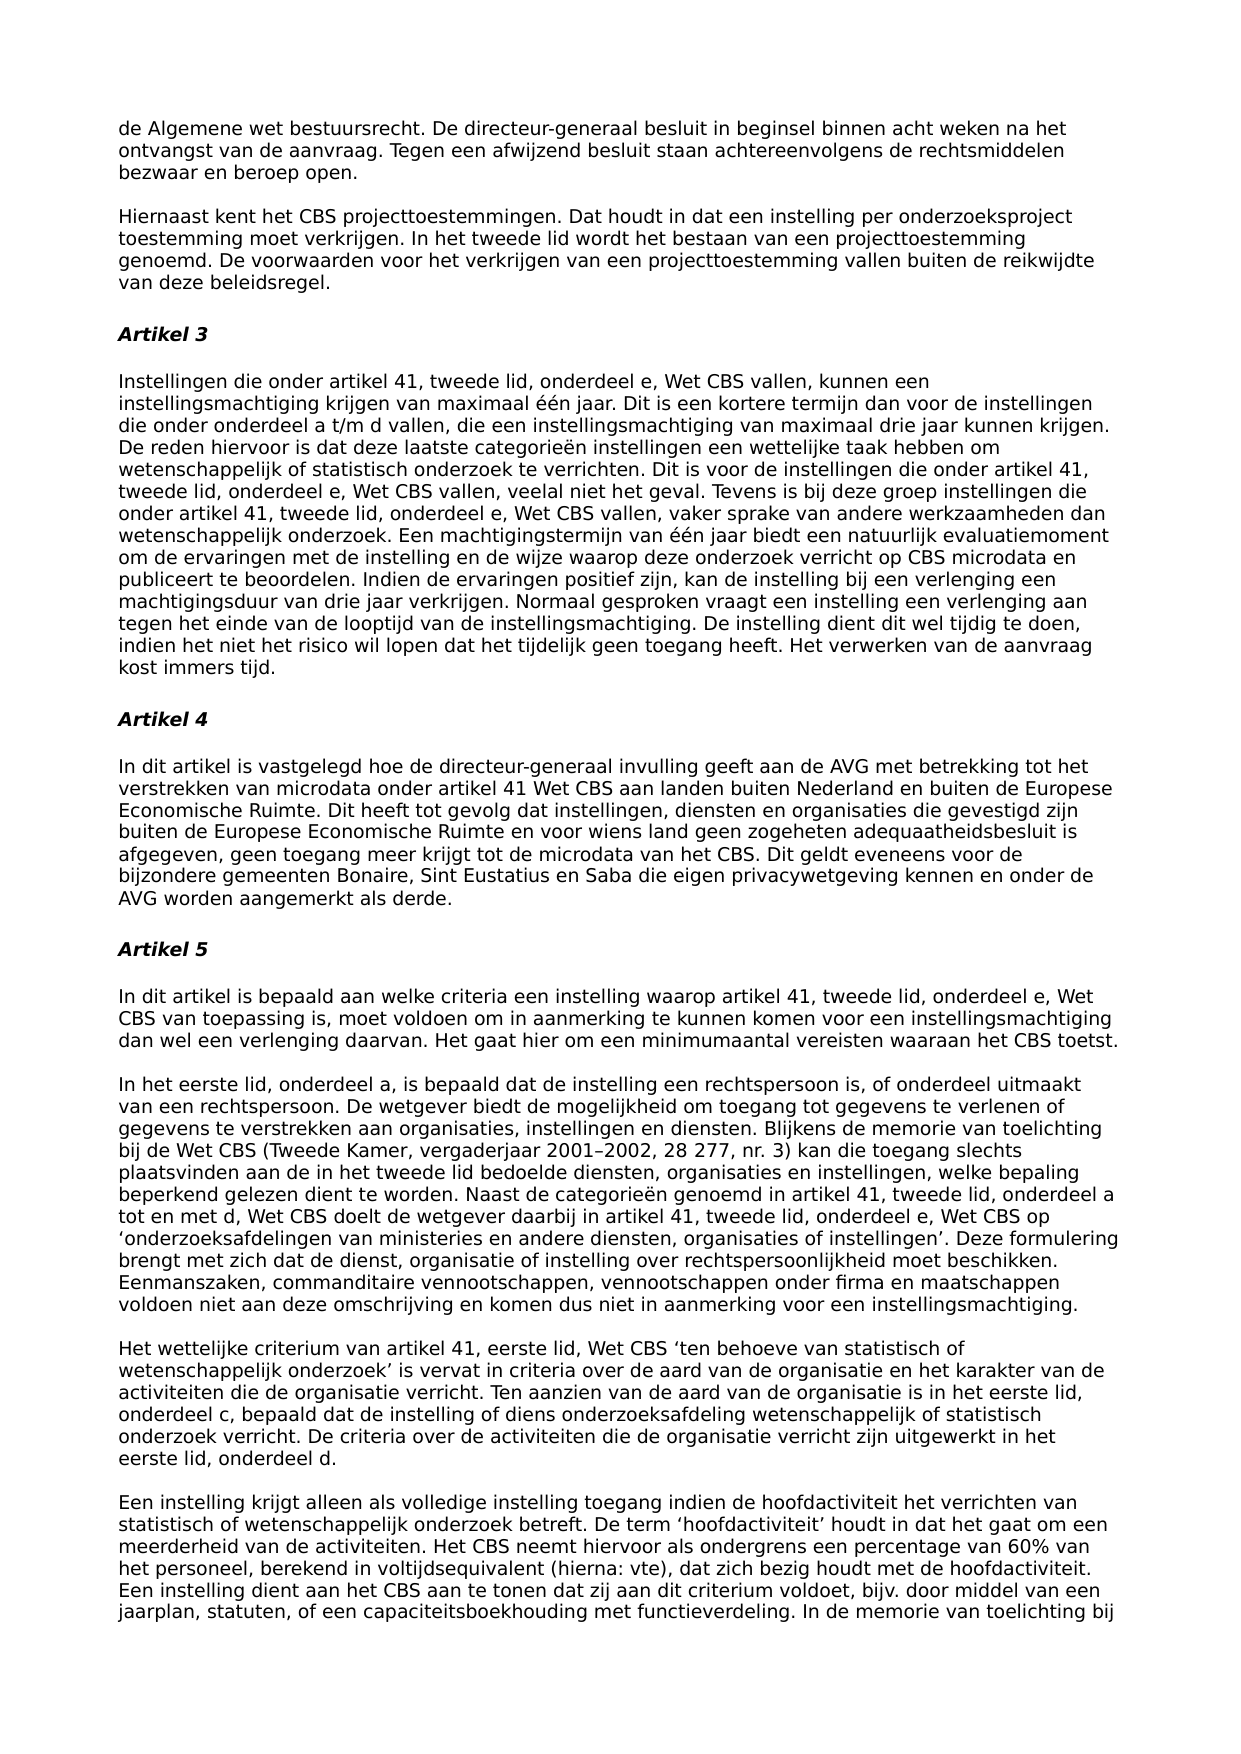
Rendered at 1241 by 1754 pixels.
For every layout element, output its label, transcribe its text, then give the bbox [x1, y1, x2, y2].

subtitle Artikel 3 [118, 324, 1122, 346]
subtitle Artikel 5 [118, 939, 1122, 961]
text de Algemene wet bestuursrecht. De directeur-generaal besluit in beginsel binnen acht weken na het ontvangst van de aanvraag. Tegen een afwijzend besluit staan achtereenvolgens de rechtsmiddelen bezwaar en beroep open. [118, 118, 1122, 184]
text In dit artikel is vastgelegd hoe de directeur-generaal invulling geeft aan de AVG met betrekking tot het verstrekken van microdata onder artikel 41 Wet CBS aan landen buiten Nederland en buiten de Europese Economische Ruimte. Dit heeft tot gevolg dat instellingen, diensten en organisaties die gevestigd zijn buiten de Europese Economische Ruimte en voor wiens land geen zogeheten adequaatheidsbesluit is afgegeven, geen toegang meer krijgt tot de microdata van het CBS. Dit geldt eveneens voor de bijzondere gemeenten Bonaire, Sint Eustatius en Saba die eigen privacywetgeving kennen en onder de AVG worden aangemerkt als derde. [118, 756, 1122, 909]
text Het wettelijke criterium van artikel 41, eerste lid, Wet CBS ‘ten behoeve van statistisch of wetenschappelijk onderzoek’ is vervat in criteria over de aard van de organisatie en het karakter van de activiteiten die de organisatie verricht. Ten aanzien van de aard van de organisatie is in het eerste lid, onderdeel c, bepaald dat de instelling of diens onderzoeksafdeling wetenschappelijk of statistisch onderzoek verricht. De criteria over de activiteiten die de organisatie verricht zijn uitgewerkt in het eerste lid, onderdeel d. [118, 1338, 1122, 1470]
subtitle Artikel 4 [118, 708, 1122, 731]
text In dit artikel is bepaald aan welke criteria een instelling waarop artikel 41, tweede lid, onderdeel e, Wet CBS van toepassing is, moet voldoen om in aanmerking te kunnen komen voor een instellingsmachtiging dan wel een verlenging daarvan. Het gaat hier om een minimumaantal vereisten waaraan het CBS toetst. [118, 986, 1122, 1052]
text Een instelling krijgt alleen als volledige instelling toegang indien de hoofdactiviteit het verrichten van statistisch of wetenschappelijk onderzoek betreft. De term ‘hoofdactiviteit’ houdt in dat het gaat om een meerderheid van de activiteiten. Het CBS neemt hiervoor als ondergrens een percentage van 60% van het personeel, berekend in voltijdsequivalent (hierna: vte), dat zich bezig houdt met de hoofdactiviteit. Een instelling dient aan het CBS aan te tonen dat zij aan dit criterium voldoet, bijv. door middel van een jaarplan, statuten, of een capaciteitsboekhouding met functieverdeling. In de memorie van toelichting bij [118, 1492, 1122, 1623]
text Hiernaast kent het CBS projecttoestemmingen. Dat houdt in dat een instelling per onderzoeksproject toestemming moet verkrijgen. In het tweede lid wordt het bestaan van een projecttoestemming genoemd. De voorwaarden voor het verkrijgen van een projecttoestemming vallen buiten de reikwijdte van deze beleidsregel. [118, 206, 1122, 294]
text Instellingen die onder artikel 41, tweede lid, onderdeel e, Wet CBS vallen, kunnen een instellingsmachtiging krijgen van maximaal één jaar. Dit is een kortere termijn dan voor de instellingen die onder onderdeel a t/m d vallen, die een instellingsmachtiging van maximaal drie jaar kunnen krijgen. De reden hiervoor is dat deze laatste categorieën instellingen een wettelijke taak hebben om wetenschappelijk of statistisch onderzoek te verrichten. Dit is voor de instellingen die onder artikel 41, tweede lid, onderdeel e, Wet CBS vallen, veelal niet het geval. Tevens is bij deze groep instellingen die onder artikel 41, tweede lid, onderdeel e, Wet CBS vallen, vaker sprake van andere werkzaamheden dan wetenschappelijk onderzoek. Een machtigingstermijn van één jaar biedt een natuurlijk evaluatiemoment om de ervaringen met de instelling en de wijze waarop deze onderzoek verricht op CBS microdata en publiceert te beoordelen. Indien de ervaringen positief zijn, kan de instelling bij een verlenging een machtigingsduur van drie jaar verkrijgen. Normaal gesproken vraagt een instelling een verlenging aan tegen het einde van de looptijd van de instellingsmachtiging. De instelling dient dit wel tijdig te doen, indien het niet het risico wil lopen dat het tijdelijk geen toegang heeft. Het verwerken van de aanvraag kost immers tijd. [118, 371, 1122, 678]
text In het eerste lid, onderdeel a, is bepaald dat de instelling een rechtspersoon is, of onderdeel uitmaakt van een rechtspersoon. De wetgever biedt de mogelijkheid om toegang tot gegevens te verlenen of gegevens te verstrekken aan organisaties, instellingen en diensten. Blijkens de memorie van toelichting bij de Wet CBS (Tweede Kamer, vergaderjaar 2001–2002, 28 277, nr. 3) kan die toegang slechts plaatsvinden aan de in het tweede lid bedoelde diensten, organisaties en instellingen, welke bepaling beperkend gelezen dient te worden. Naast de categorieën genoemd in artikel 41, tweede lid, onderdeel a tot en met d, Wet CBS doelt de wetgever daarbij in artikel 41, tweede lid, onderdeel e, Wet CBS op ‘onderzoeksafdelingen van ministeries en andere diensten, organisaties of instellingen’. Deze formulering brengt met zich dat de dienst, organisatie of instelling over rechtspersoonlijkheid moet beschikken. Eenmanszaken, commanditaire vennootschappen, vennootschappen onder firma en maatschappen voldoen niet aan deze omschrijving en komen dus niet in aanmerking voor een instellingsmachtiging. [118, 1074, 1122, 1316]
